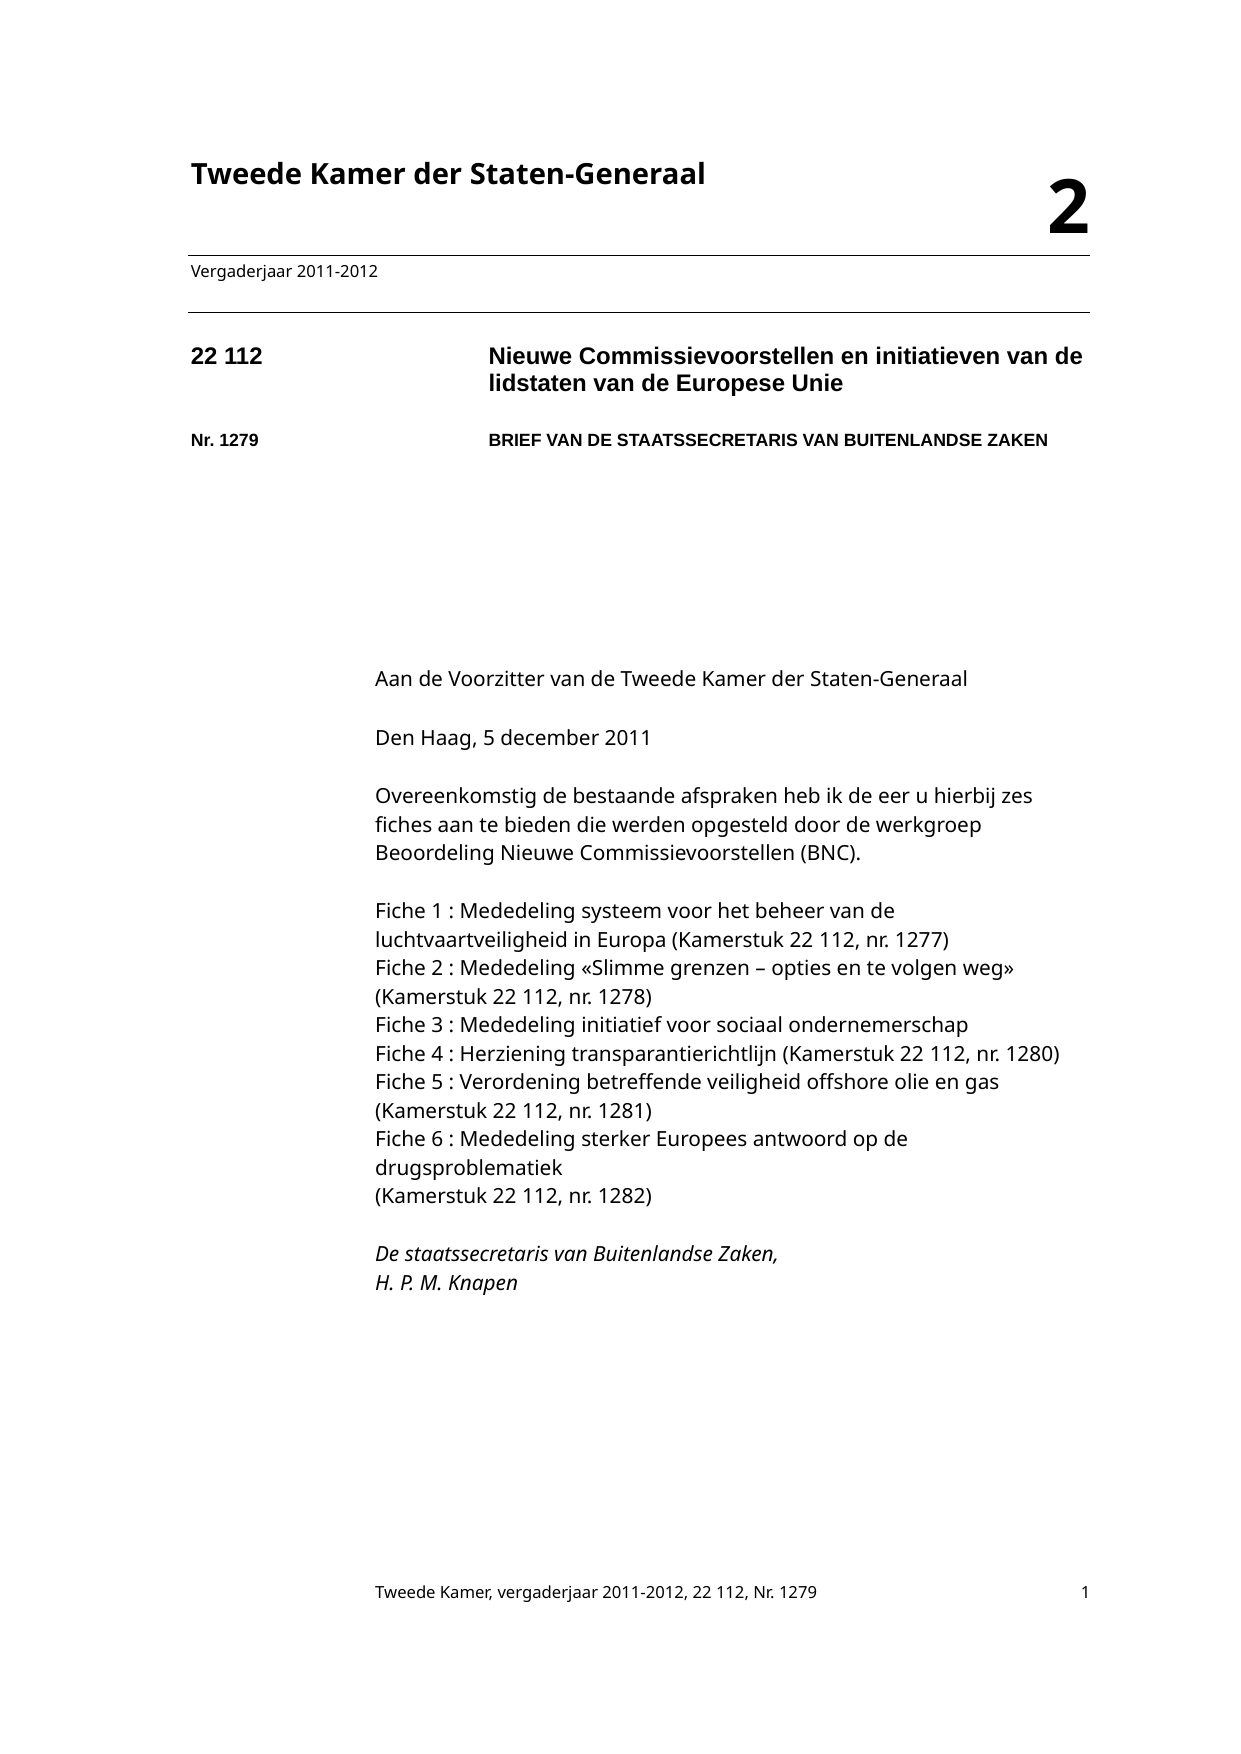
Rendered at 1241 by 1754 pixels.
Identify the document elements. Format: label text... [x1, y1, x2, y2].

text Fiche 1 : Mededeling systeem voor het beheer van de luchtvaartveiligheid in Europa (Kamerstuk 22 112, nr. 1277) [375, 897, 1090, 953]
text Fiche 4 : Herziening transparantierichtlijn (Kamerstuk 22 112, nr. 1280) [375, 1039, 1090, 1067]
text (Kamerstuk 22 112, nr. 1281) [375, 1096, 1090, 1124]
table_cell Nieuwe Commissievoorstellen en initiatieven van de lidstaten van de Europese Unie [485, 339, 1090, 427]
text Aan de Voorzitter van de Tweede Kamer der Staten-Generaal [375, 664, 1090, 693]
text Den Haag, 5 december 2011 [375, 723, 1090, 751]
text De staatssecretaris van Buitenlandse Zaken, [375, 1239, 1090, 1268]
table_header Tweede Kamer der Staten-Generaal [188, 150, 909, 255]
text Fiche 5 : Verordening betreffende veiligheid offshore olie en gas [375, 1067, 1090, 1096]
text Fiche 2 : Mededeling «Slimme grenzen – opties en te volgen weg» (Kamerstuk 22 112, nr. 1278) [375, 953, 1090, 1010]
table_cell Vergaderjaar 2011-2012 [188, 256, 485, 312]
table_cell [485, 256, 1090, 312]
text Fiche 6 : Mededeling sterker Europees antwoord op de drugsproblematiek [375, 1124, 1090, 1181]
text Fiche 3 : Mededeling initiatief voor sociaal ondernemerschap [375, 1010, 1090, 1039]
table_header 2 [910, 150, 1090, 255]
text (Kamerstuk 22 112, nr. 1282) [375, 1181, 1090, 1209]
text H. P. M. Knapen [375, 1268, 1090, 1296]
table_cell 22 112 [188, 339, 485, 427]
table_cell Nr. 1279 [188, 427, 485, 546]
text Overeenkomstig de bestaande afspraken heb ik de eer u hierbij zes fiches aan te bieden die werden opgesteld door de werkgroep Beoordeling Nieuwe Commissievoorstellen (BNC). [375, 781, 1090, 867]
table_cell [485, 313, 1090, 339]
table_cell BRIEF VAN DE STAATSSECRETARIS VAN BUITENLANDSE ZAKEN [485, 427, 1090, 546]
table_cell [188, 313, 485, 339]
